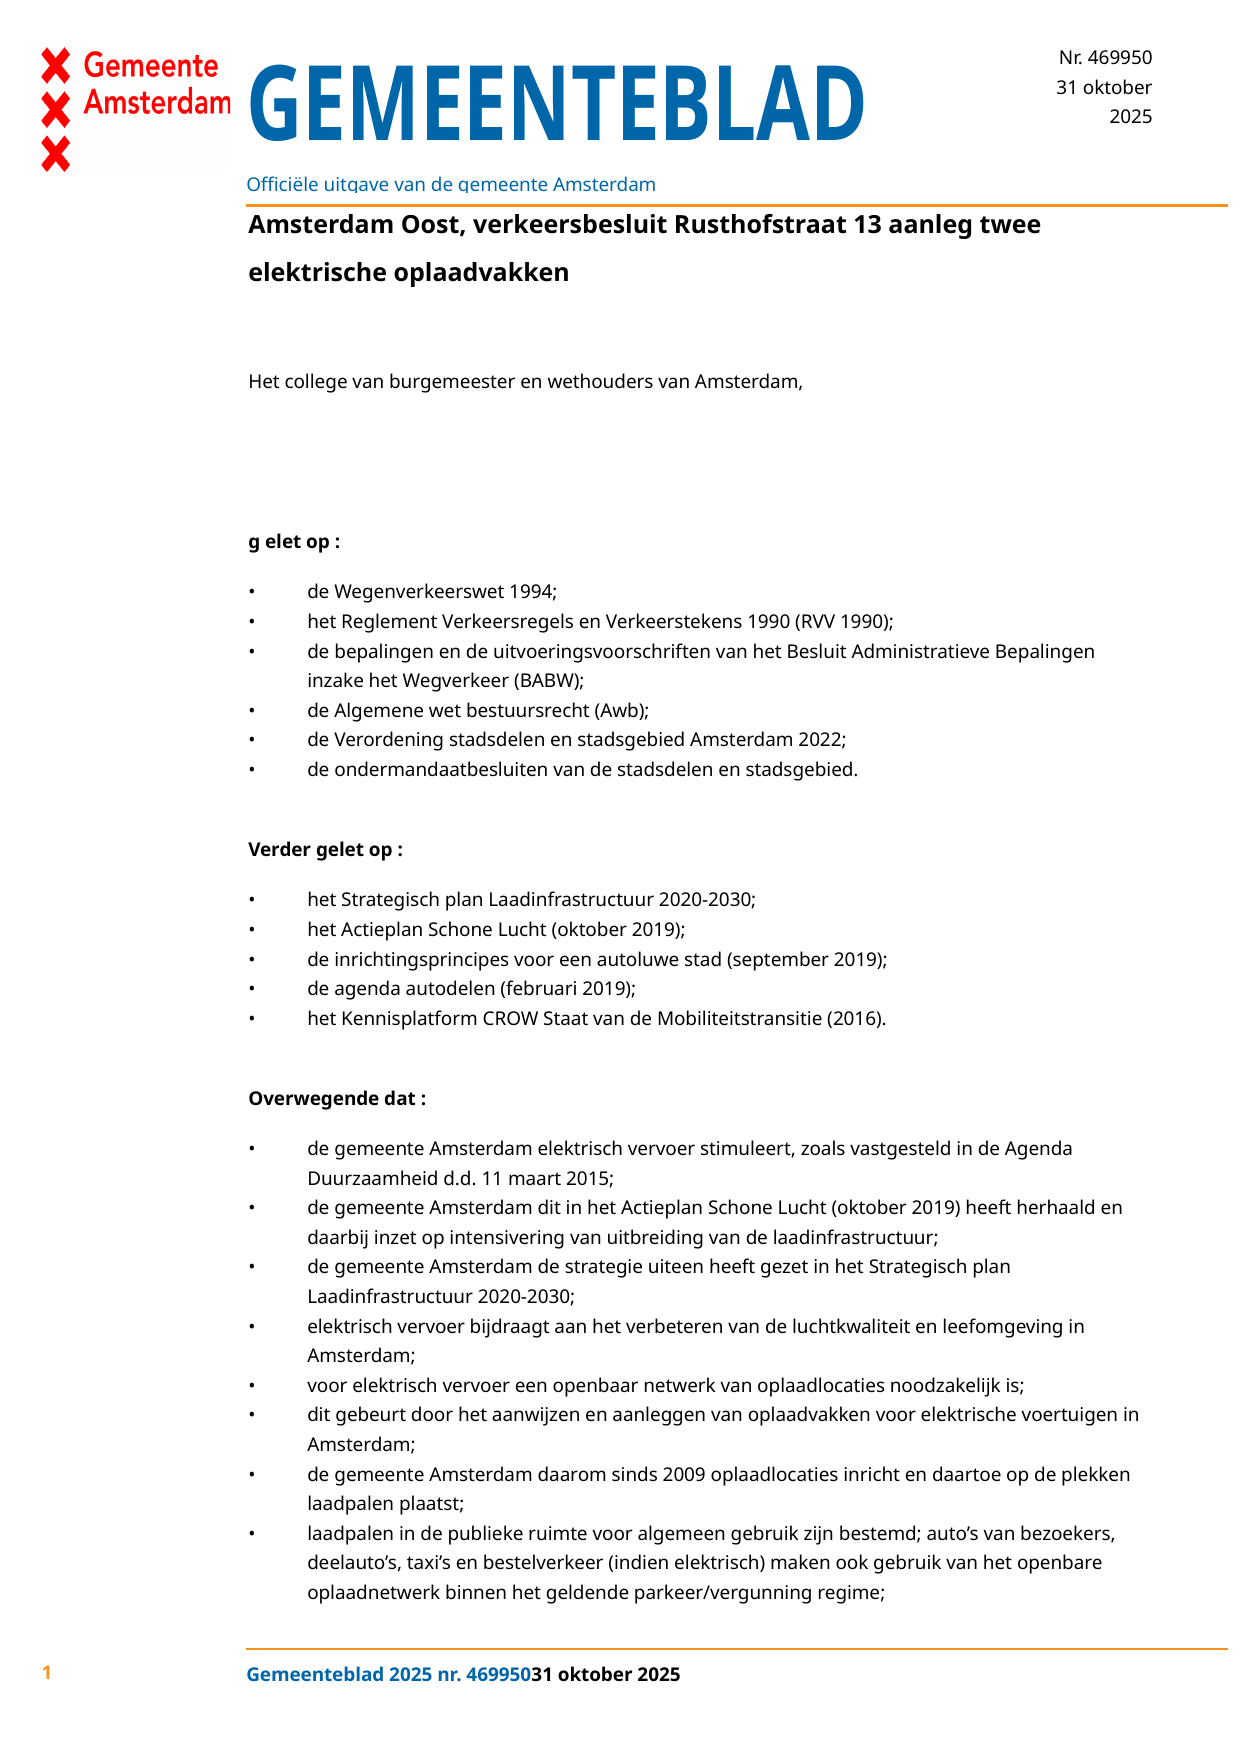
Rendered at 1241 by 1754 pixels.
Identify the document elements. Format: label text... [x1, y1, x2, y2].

list laadpalen in de publieke ruimte voor algemeen gebruik zijn bestemd; auto’s van bezoekers, deelauto’s, taxi’s en bestelverkeer (indien elektrisch) maken ook gebruik van het openbare oplaadnetwerk binnen het geldende parkeer/vergunning regime; [248, 1520, 1152, 1605]
list de Wegenverkeerswet 1994; [248, 579, 1152, 604]
list het Actieplan Schone Lucht (oktober 2019); [248, 916, 1152, 942]
list dit gebeurt door het aanwijzen en aanleggen van oplaadvakken voor elektrische voertuigen in Amsterdam; [248, 1402, 1152, 1457]
text Het college van burgemeester en wethouders van Amsterdam, [248, 368, 1152, 394]
text Verder gelet op : [248, 836, 1152, 862]
picture [41, 47, 231, 172]
list voor elektrisch vervoer een openbaar netwerk van oplaadlocaties noodzakelijk is; [248, 1372, 1152, 1398]
text g elet op : [248, 528, 1152, 554]
list de agenda autodelen (februari 2019); [248, 975, 1152, 1001]
list het Kennisplatform CROW Staat van de Mobiliteitstransitie (2016). [248, 1005, 1152, 1031]
list het Strategisch plan Laadinfrastructuur 2020-2030; [248, 887, 1152, 912]
text Amsterdam Oost, verkeersbesluit Rusthofstraat 13 aanleg twee elektrische oplaadvakken [248, 207, 1152, 288]
list de gemeente Amsterdam elektrisch vervoer stimuleert, zoals vastgesteld in de Agenda Duurzaamheid d.d. 11 maart 2015; [248, 1135, 1152, 1191]
list de Algemene wet bestuursrecht (Awb); [248, 697, 1152, 723]
list elektrisch vervoer bijdraagt aan het verbeteren van de luchtkwaliteit en leefomgeving in Amsterdam; [248, 1313, 1152, 1368]
list de gemeente Amsterdam dit in het Actieplan Schone Lucht (oktober 2019) heeft herhaald en daarbij inzet op intensivering van uitbreiding van de laadinfrastructuur; [248, 1194, 1152, 1250]
list de gemeente Amsterdam daarom sinds 2009 oplaadlocaties inricht en daartoe op de plekken laadpalen plaatst; [248, 1461, 1152, 1516]
list het Reglement Verkeersregels en Verkeerstekens 1990 (RVV 1990); [248, 608, 1152, 634]
list de inrichtingsprincipes voor een autoluwe stad (september 2019); [248, 946, 1152, 971]
list de Verordening stadsdelen en stadsgebied Amsterdam 2022; [248, 727, 1152, 752]
list de ondermandaatbesluiten van de stadsdelen en stadsgebied. [248, 756, 1152, 782]
text Overwegende dat : [248, 1085, 1152, 1111]
list de gemeente Amsterdam de strategie uiteen heeft gezet in het Strategisch plan Laadinfrastructuur 2020-2030; [248, 1254, 1152, 1309]
list de bepalingen en de uitvoeringsvoorschriften van het Besluit Administratieve Bepalingen inzake het Wegverkeer (BABW); [248, 638, 1152, 693]
